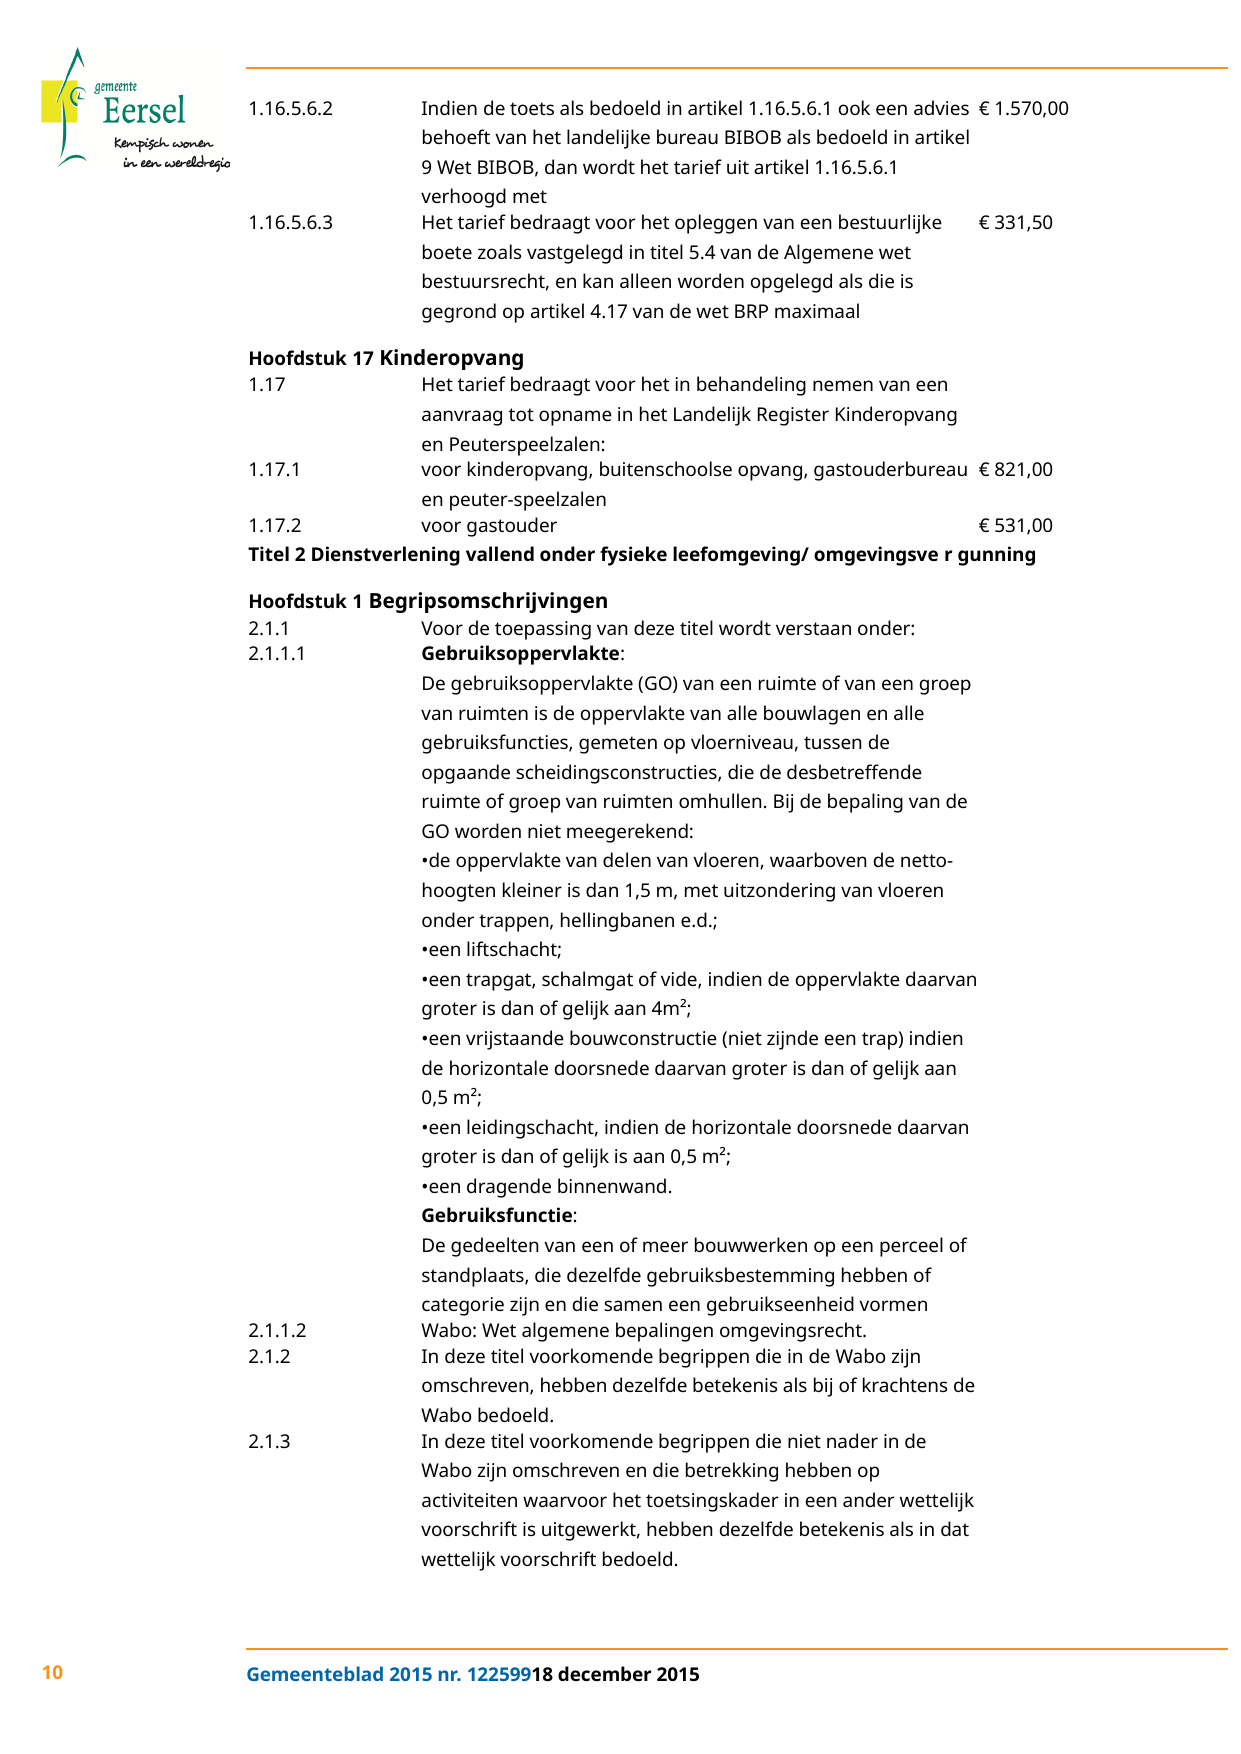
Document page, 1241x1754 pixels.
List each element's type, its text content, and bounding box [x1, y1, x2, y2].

table_cell € 531,00 [979, 512, 1152, 537]
table_cell In deze titel voorkomende begrippen die niet nader in de Wabo zijn omschreven en die betrekking hebben op activiteiten waarvoor het toetsingskader in een ander wettelijk voorschrift is uitgewerkt, hebben dezelfde betekenis als in dat wettelijk voorschrift bedoeld. [421, 1428, 978, 1572]
table_cell € 821,00 [979, 456, 1152, 512]
table_cell € 1.570,00 [979, 95, 1152, 209]
table_cell voor kinderopvang, buitenschoolse opvang, gastouderbureau en peuter-speelzalen [421, 456, 978, 512]
table_cell [979, 1317, 1152, 1343]
table_cell Het tarief bedraagt voor het opleggen van een bestuurlijke boete zoals vastgelegd in titel 5.4 van de Algemene wet bestuursrecht, en kan alleen worden opgelegd als die is gegrond op artikel 4.17 van de wet BRP maximaal [421, 209, 978, 324]
table_cell [979, 641, 1152, 1317]
table_cell [979, 1428, 1152, 1572]
table_cell voor gastouder [421, 512, 978, 537]
picture [41, 47, 231, 172]
table_cell Wabo: Wet algemene bepalingen omgevingsrecht. [421, 1317, 978, 1343]
text Hoofdstuk 1 Begripsomschrijvingen [248, 586, 1152, 615]
table_cell [979, 1343, 1152, 1428]
text Titel 2 Dienstverlening vallend onder fysieke leefomgeving/ omgevingsve r gunning [248, 541, 1152, 566]
table_header 1.17 [248, 372, 421, 456]
table_cell 2.1.3 [248, 1428, 421, 1572]
table_header [979, 372, 1152, 456]
table_cell € 331,50 [979, 209, 1152, 324]
table_header Het tarief bedraagt voor het in behandeling nemen van een aanvraag tot opname in het Landelijk Register Kinderopvang en Peuterspeelzalen: [421, 372, 978, 456]
text Hoofdstuk 17 Kinderopvang [248, 343, 1152, 371]
table_header [979, 615, 1152, 641]
table_cell Gebruiksoppervlakte: De gebruiksoppervlakte (GO) van een ruimte of van een groep van ruimten is de oppervlakte van alle bouwlagen en alle gebruiksfuncties, gemeten op vloerniveau, tussen de opgaande scheidingsconstructies, die de desbetreffende ruimte of groep van ruimten omhullen. Bij de bepaling van de GO worden niet meegerekend: •de oppervlakte van delen van vloeren, waarboven de netto-hoogten kleiner is dan 1,5 m, met uitzondering van vloeren onder trappen, hellingbanen e.d.; •een liftschacht; •een trapgat, schalmgat of vide, indien de oppervlakte daarvan groter is dan of gelijk aan 4m²; •een vrijstaande bouwconstructie (niet zijnde een trap) indien de horizontale doorsnede daarvan groter is dan of gelijk aan 0,5 m²; •een leidingschacht, indien de horizontale doorsnede daarvan groter is dan of gelijk is aan 0,5 m²; •een dragende binnenwand. Gebruiksfunctie: De gedeelten van een of meer bouwwerken op een perceel of standplaats, die dezelfde gebruiksbestemming hebben of categorie zijn en die samen een gebruikseenheid vormen [421, 641, 978, 1317]
table_header Voor de toepassing van deze titel wordt verstaan onder: [421, 615, 978, 641]
table_cell 1.17.2 [248, 512, 421, 537]
table_cell 2.1.1.1 [248, 641, 421, 1317]
table_cell Indien de toets als bedoeld in artikel 1.16.5.6.1 ook een advies behoeft van het landelijke bureau BIBOB als bedoeld in artikel 9 Wet BIBOB, dan wordt het tarief uit artikel 1.16.5.6.1 verhoogd met [421, 95, 978, 209]
table_cell 1.17.1 [248, 456, 421, 512]
table_cell In deze titel voorkomende begrippen die in de Wabo zijn omschreven, hebben dezelfde betekenis als bij of krachtens de Wabo bedoeld. [421, 1343, 978, 1428]
table_cell 1.16.5.6.3 [248, 209, 421, 324]
table_header 2.1.1 [248, 615, 421, 641]
table_cell 2.1.1.2 [248, 1317, 421, 1343]
table_cell 1.16.5.6.2 [248, 95, 421, 209]
table_cell 2.1.2 [248, 1343, 421, 1428]
